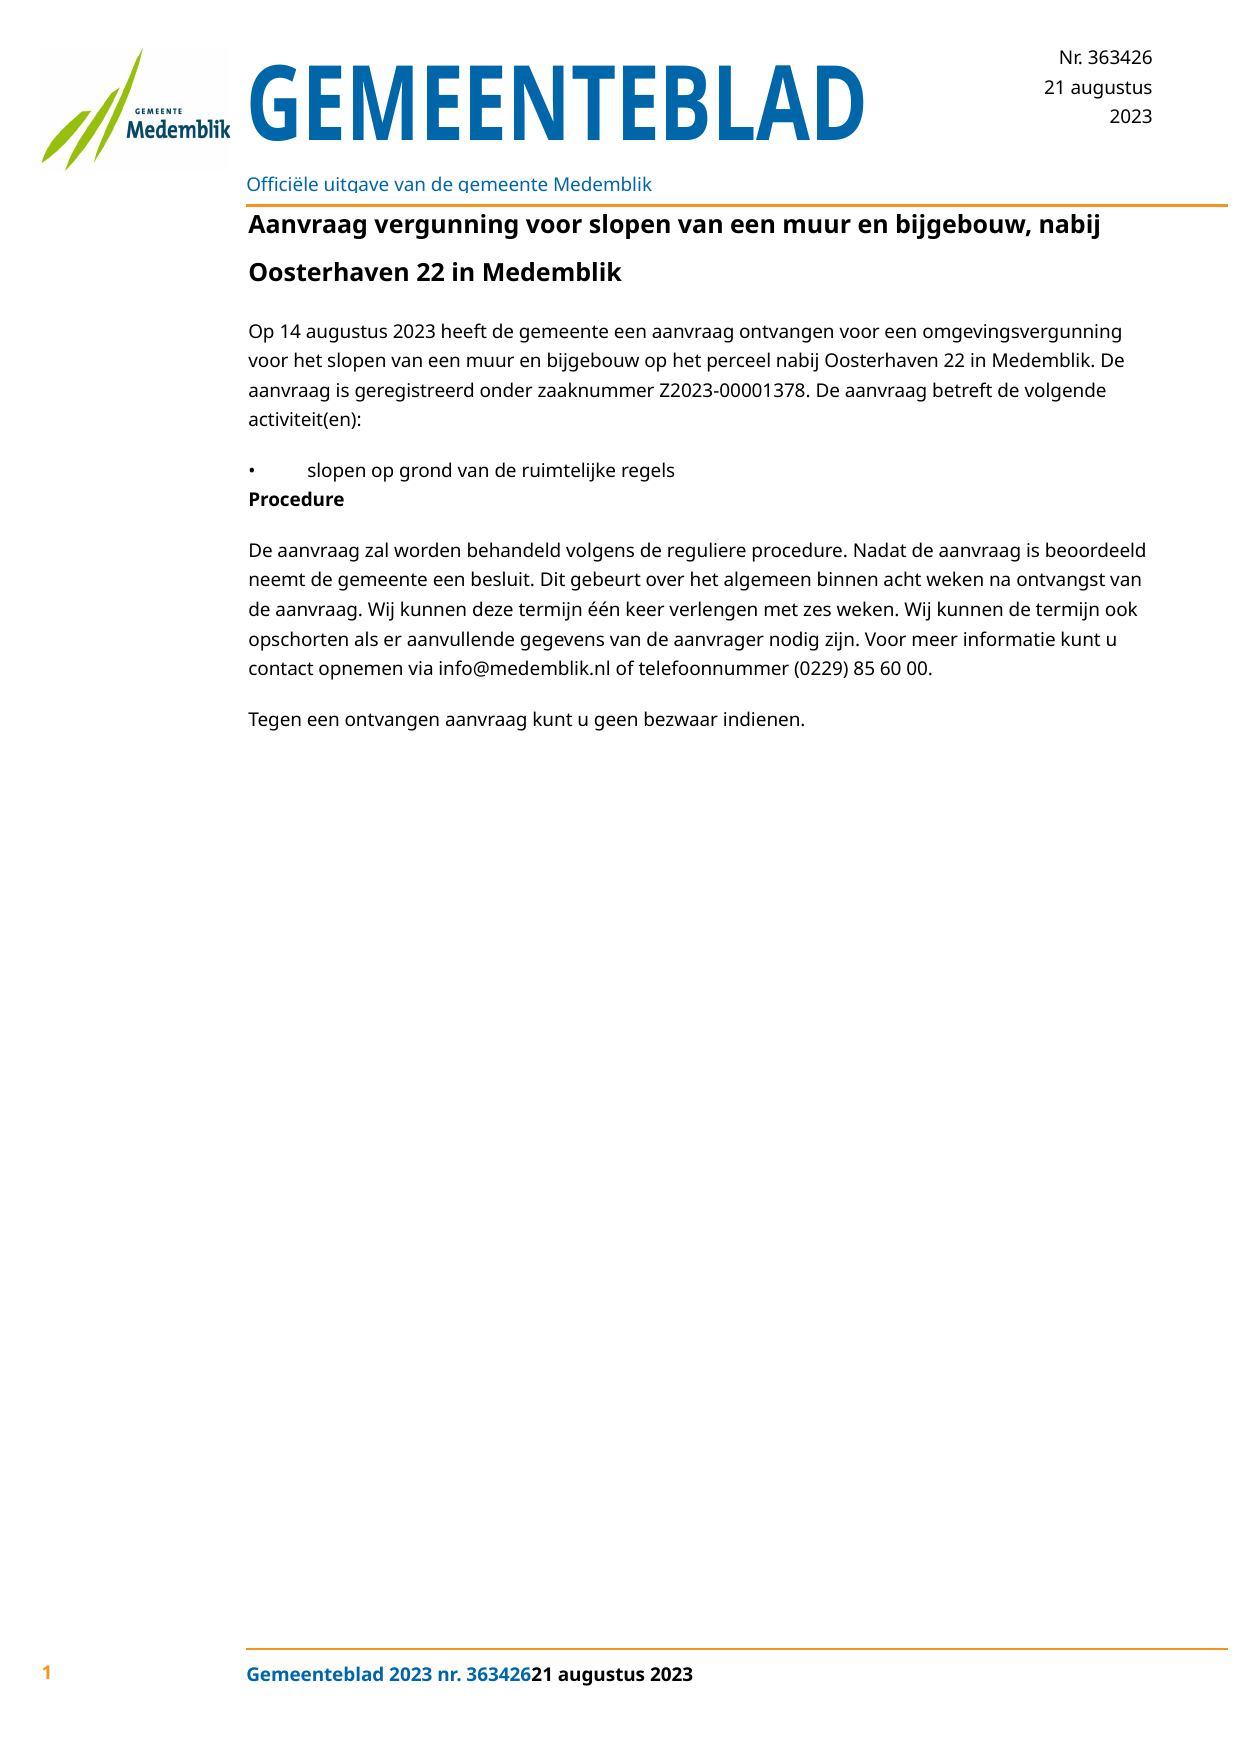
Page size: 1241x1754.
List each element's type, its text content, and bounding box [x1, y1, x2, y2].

list slopen op grond van de ruimtelijke regels [248, 457, 1152, 483]
picture [41, 47, 231, 172]
text Aanvraag vergunning voor slopen van een muur en bijgebouw, nabij Oosterhaven 22 in Medemblik [248, 207, 1152, 288]
text Procedure [248, 487, 1152, 512]
text De aanvraag zal worden behandeld volgens de reguliere procedure. Nadat de aanvraag is beoordeeld neemt de gemeente een besluit. Dit gebeurt over het algemeen binnen acht weken na ontvangst van de aanvraag. Wij kunnen deze termijn één keer verlengen met zes weken. Wij kunnen de termijn ook opschorten als er aanvullende gegevens van de aanvrager nodig zijn. Voor meer informatie kunt u contact opnemen via info@medemblik.nl of telefoonnummer (0229) 85 60 00. [248, 537, 1152, 681]
text Op 14 augustus 2023 heeft de gemeente een aanvraag ontvangen voor een omgevingsvergunning voor het slopen van een muur en bijgebouw op het perceel nabij Oosterhaven 22 in Medemblik. De aanvraag is geregistreerd onder zaaknummer Z2023-00001378. De aanvraag betreft de volgende activiteit(en): [248, 318, 1152, 432]
text Tegen een ontvangen aanvraag kunt u geen bezwaar indienen. [248, 706, 1152, 732]
